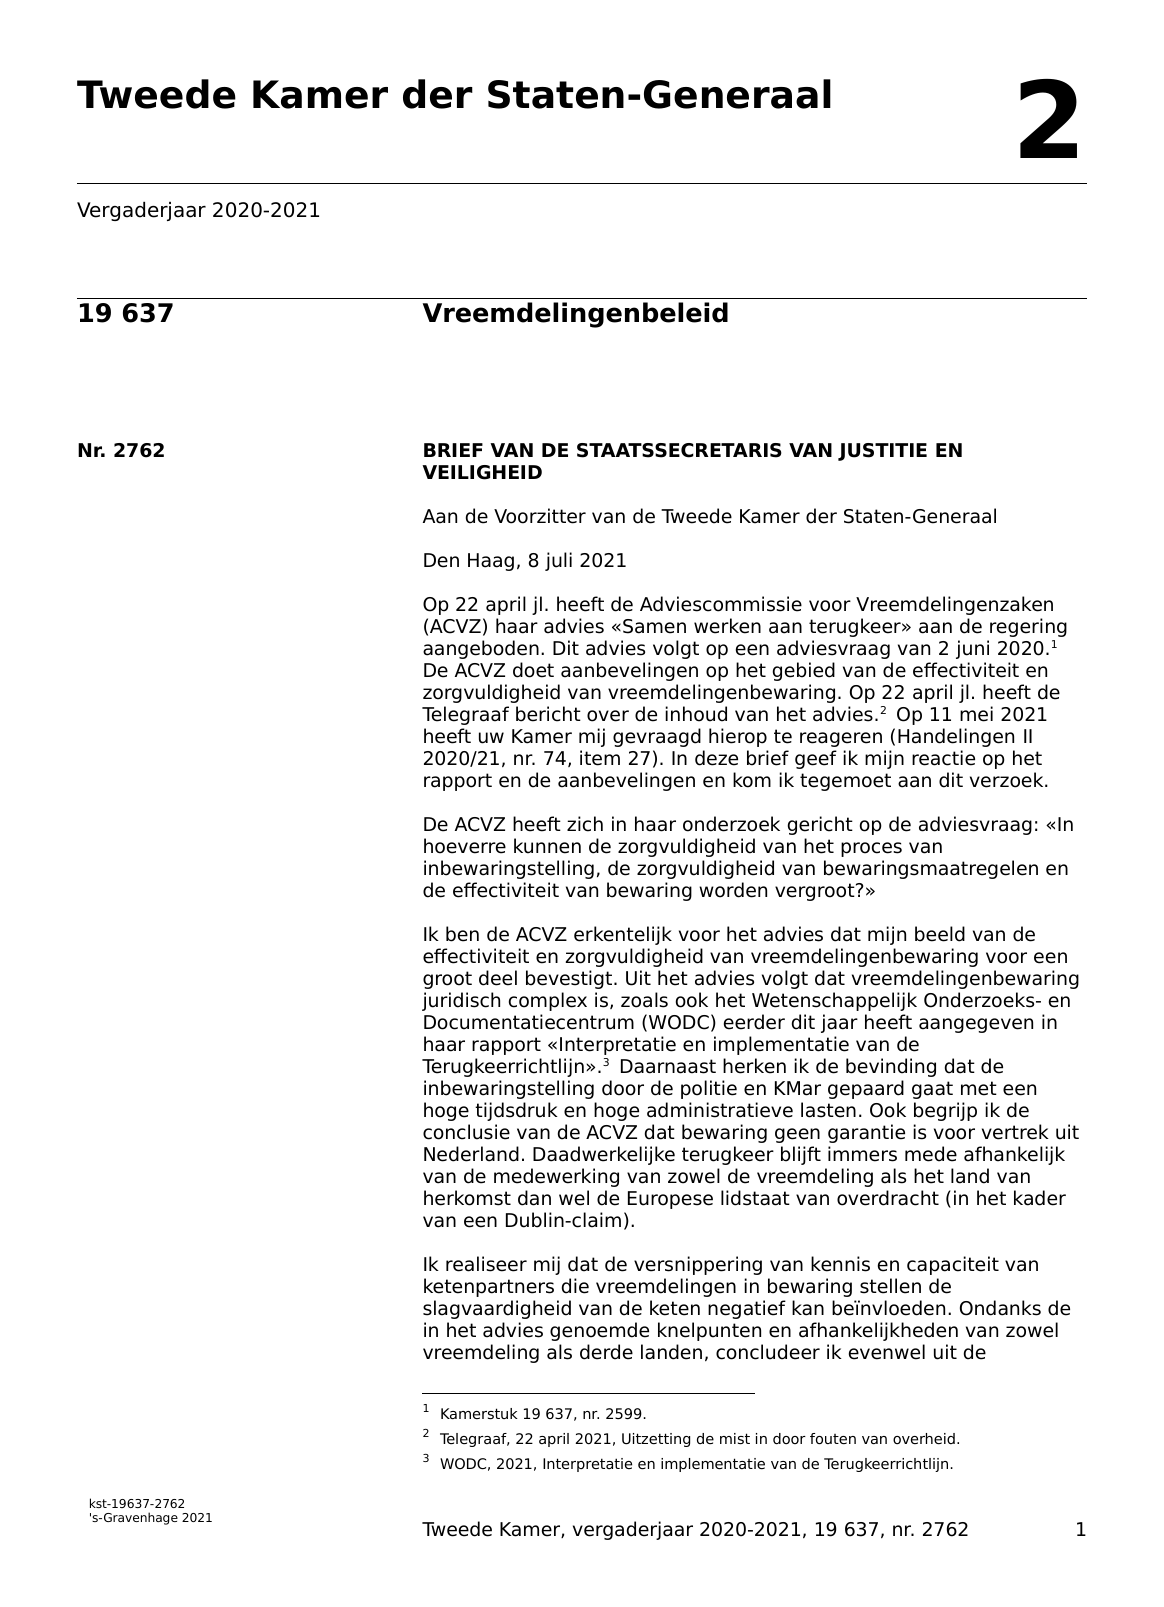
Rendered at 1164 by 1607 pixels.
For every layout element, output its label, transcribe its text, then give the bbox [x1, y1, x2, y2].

text De ACVZ heeft zich in haar onderzoek gericht op de adviesvraag: «In hoeverre kunnen de zorgvuldigheid van het proces van inbewaringstelling, de zorgvuldigheid van bewaringsmaatregelen en de effectiviteit van bewaring worden vergroot?» [422, 814, 1087, 902]
text kst-19637-2762 [88, 1497, 323, 1511]
subtitle 19 637 Vreemdelingenbeleid [77, 299, 1087, 329]
text Op 22 april jl. heeft de Adviescommissie voor Vreemdelingenzaken (ACVZ) haar advies «Samen werken aan terugkeer» aan de regering aangeboden. Dit advies volgt op een adviesvraag van 2 juni 2020. De ACVZ doet aanbevelingen op het gebied van de effectiviteit en zorgvuldigheid van vreemdelingenbewaring. Op 22 april jl. heeft de Telegraaf bericht over de inhoud van het advies. Op 11 mei 2021 heeft uw Kamer mij gevraagd hierop te reageren (Handelingen II 2020/21, nr. 74, item 27). In deze brief geef ik mijn reactie op het rapport en de aanbevelingen en kom ik tegemoet aan dit verzoek. [422, 594, 1087, 792]
text Ik realiseer mij dat de versnippering van kennis en capaciteit van ketenpartners die vreemdelingen in bewaring stellen de slagvaardigheid van de keten negatief kan beïnvloeden. Ondanks de in het advies genoemde knelpunten en afhankelijkheden van zowel vreemdeling als derde landen, concludeer ik evenwel uit de [422, 1254, 1087, 1364]
subtitle Nr. 2762 BRIEF VAN DE STAATSSECRETARIS VAN JUSTITIE EN VEILIGHEID [77, 440, 1087, 484]
table_header Tweede Kamer der Staten-Generaal [77, 59, 886, 183]
text Ik ben de ACVZ erkentelijk voor het advies dat mijn beeld van de effectiviteit en zorgvuldigheid van vreemdelingenbewaring voor een groot deel bevestigt. Uit het advies volgt dat vreemdelingenbewaring juridisch complex is, zoals ook het Wetenschappelijk Onderzoeks- en Documentatiecentrum (WODC) eerder dit jaar heeft aangegeven in haar rapport «Interpretatie en implementatie van de Terugkeerrichtlijn». Daarnaast herken ik de bevinding dat de inbewaringstelling door de politie en KMar gepaard gaat met een hoge tijdsdruk en hoge administratieve lasten. Ook begrijp ik de conclusie van de ACVZ dat bewaring geen garantie is voor vertrek uit Nederland. Daadwerkelijke terugkeer blijft immers mede afhankelijk van de medewerking van zowel de vreemdeling als het land van herkomst dan wel de Europese lidstaat van overdracht (in het kader van een Dublin-claim). [422, 924, 1087, 1232]
text Kamerstuk 19 637, nr. 2599. [422, 1402, 1087, 1424]
text 's-Gravenhage 2021 [88, 1511, 323, 1525]
table_cell Vergaderjaar 2020-2021 [77, 184, 1087, 298]
text WODC, 2021, Interpretatie en implementatie van de Terugkeerrichtlijn. [422, 1452, 1087, 1474]
text Aan de Voorzitter van de Tweede Kamer der Staten-Generaal [422, 506, 1087, 528]
text Telegraaf, 22 april 2021, Uitzetting de mist in door fouten van overheid. [422, 1427, 1087, 1449]
table_header 2 [886, 59, 1087, 183]
text Den Haag, 8 juli 2021 [422, 550, 1087, 572]
